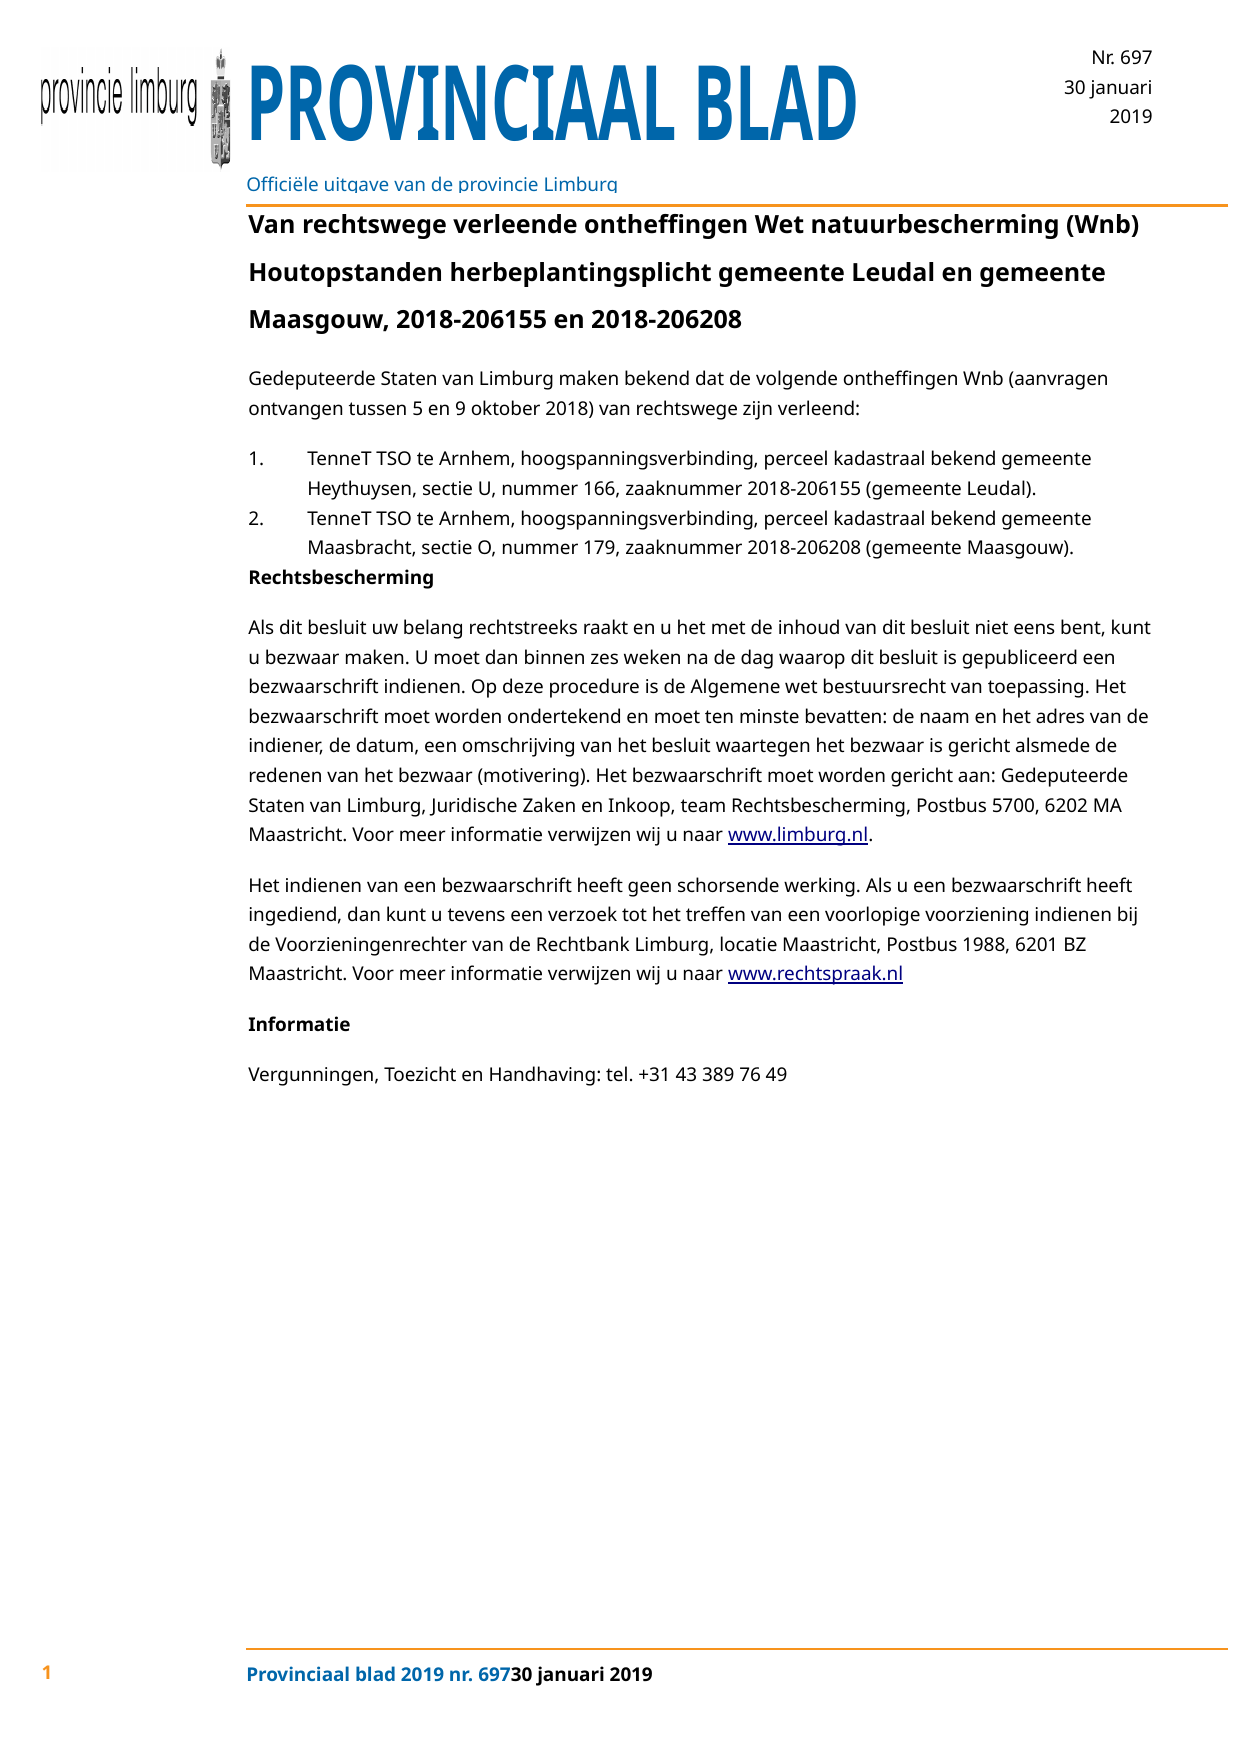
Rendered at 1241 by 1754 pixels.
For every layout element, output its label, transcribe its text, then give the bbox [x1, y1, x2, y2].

text Vergunningen, Toezicht en Handhaving: tel. +31 43 389 76 49 [248, 1061, 1152, 1087]
text Informatie [248, 1011, 1152, 1037]
text Als dit besluit uw belang rechtstreeks raakt en u het met de inhoud van dit besluit niet eens bent, kunt u bezwaar maken. U moet dan binnen zes weken na de dag waarop dit besluit is gepubliceerd een bezwaarschrift indienen. Op deze procedure is de Algemene wet bestuursrecht van toepassing. Het bezwaarschrift moet worden ondertekend en moet ten minste bevatten: de naam en het adres van de indiener, de datum, een omschrijving van het besluit waartegen het bezwaar is gericht alsmede de redenen van het bezwaar (motivering). Het bezwaarschrift moet worden gericht aan: Gedeputeerde Staten van Limburg, Juridische Zaken en Inkoop, team Rechtsbescherming, Postbus 5700, 6202 MA Maastricht. Voor meer informatie verwijzen wij u naar www.limburg.nl. [248, 614, 1152, 847]
picture [41, 47, 231, 172]
text Van rechtswege verleende ontheffingen Wet natuurbescherming (Wnb) Houtopstanden herbeplantingsplicht gemeente Leudal en gemeente Maasgouw, 2018-206155 en 2018-206208 [248, 207, 1152, 336]
text Het indienen van een bezwaarschrift heeft geen schorsende werking. Als u een bezwaarschrift heeft ingediend, dan kunt u tevens een verzoek tot het treffen van een voorlopige voorziening indienen bij de Voorzieningenrechter van de Rechtbank Limburg, locatie Maastricht, Postbus 1988, 6201 BZ Maastricht. Voor meer informatie verwijzen wij u naar www.rechtspraak.nl [248, 872, 1152, 986]
text Gedeputeerde Staten van Limburg maken bekend dat de volgende ontheffingen Wnb (aanvragen ontvangen tussen 5 en 9 oktober 2018) van rechtswege zijn verleend: [248, 366, 1152, 421]
list TenneT TSO te Arnhem, hoogspanningsverbinding, perceel kadastraal bekend gemeente Heythuysen, sectie U, nummer 166, zaaknummer 2018-206155 (gemeente Leudal). [248, 446, 1152, 501]
list TenneT TSO te Arnhem, hoogspanningsverbinding, perceel kadastraal bekend gemeente Maasbracht, sectie O, nummer 179, zaaknummer 2018-206208 (gemeente Maasgouw). [248, 505, 1152, 560]
text Rechtsbescherming [248, 564, 1152, 589]
